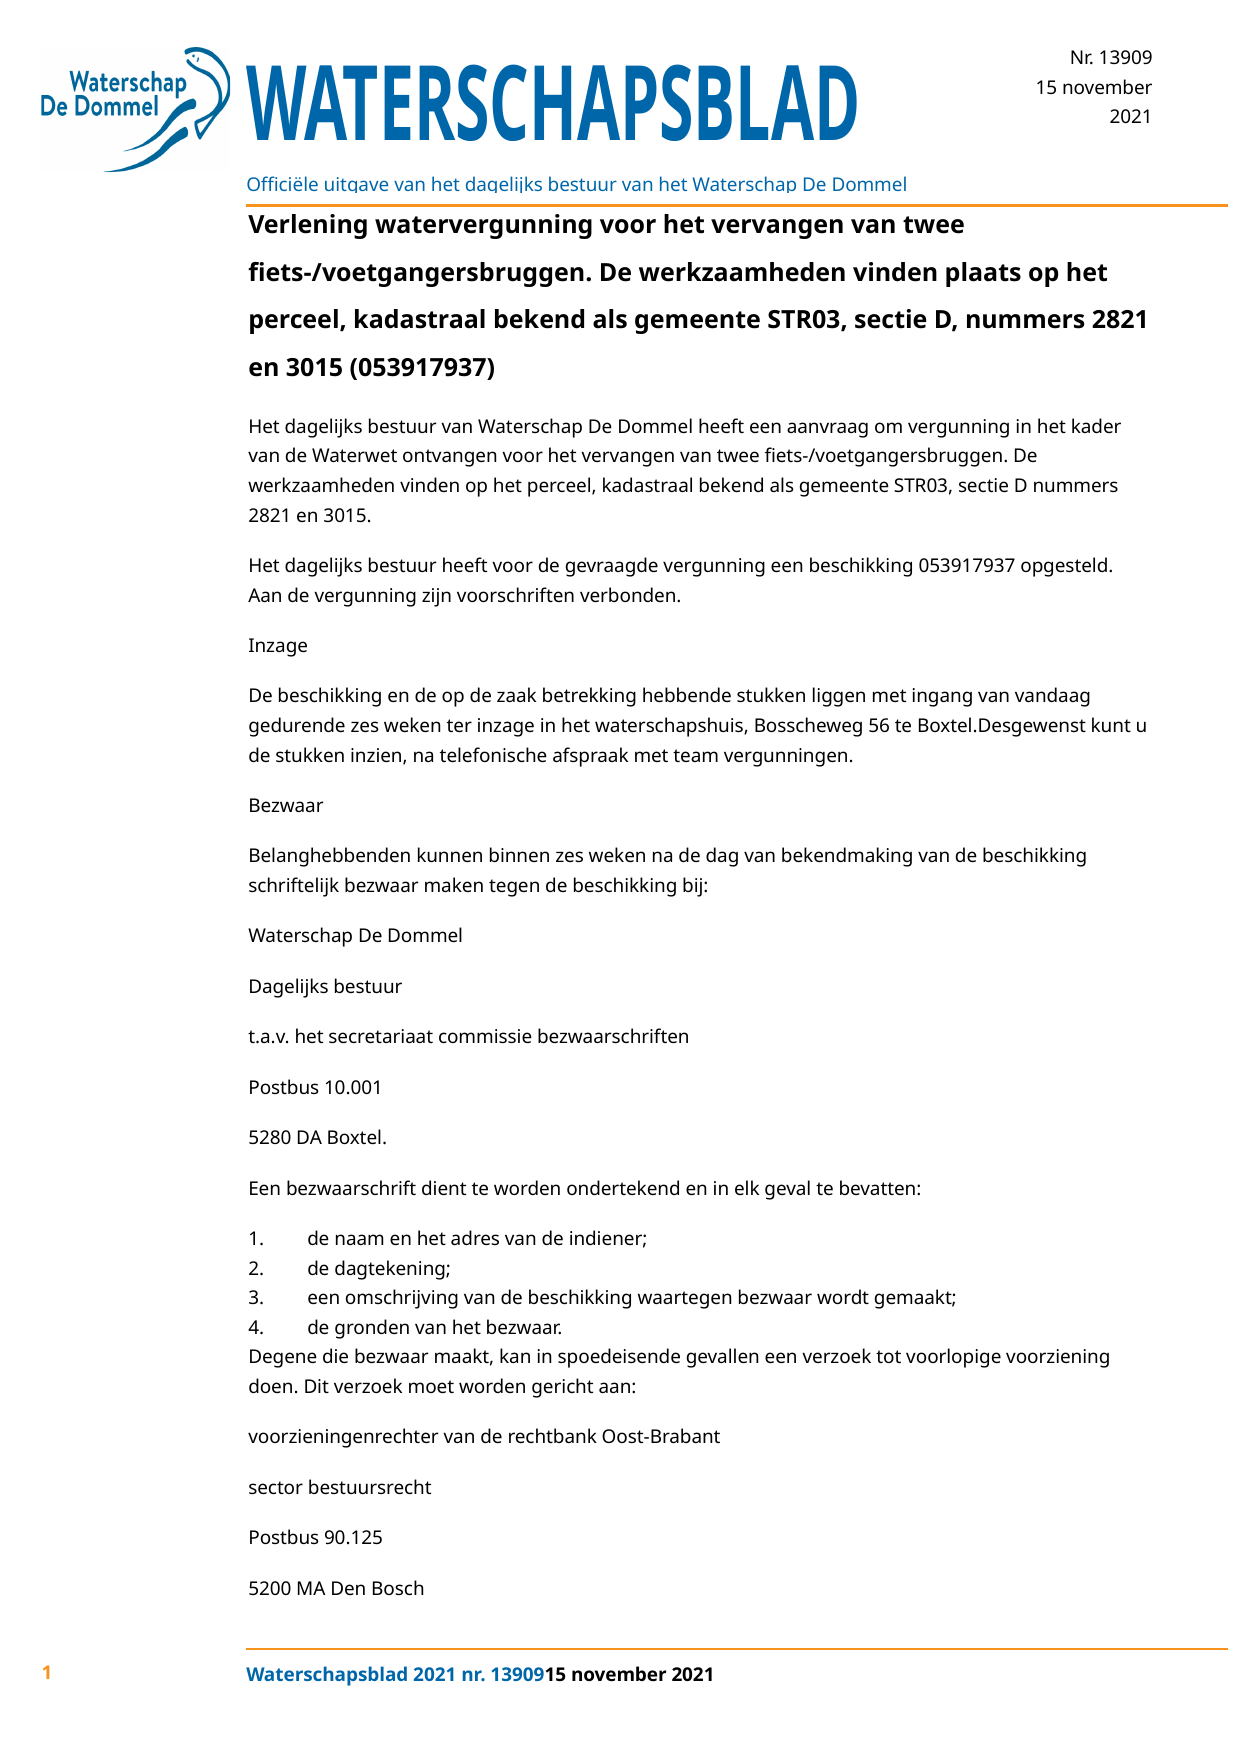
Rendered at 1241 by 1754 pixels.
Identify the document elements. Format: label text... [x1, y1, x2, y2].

list de gronden van het bezwaar. [248, 1314, 1152, 1340]
picture [45, 99, 51, 111]
text Belanghebbenden kunnen binnen zes weken na de dag van bekendmaking van de beschikking schriftelijk bezwaar maken tegen de beschikking bij: [248, 843, 1152, 898]
list een omschrijving van de beschikking waartegen bezwaar wordt gemaakt; [248, 1284, 1152, 1310]
picture [204, 47, 231, 76]
text 5200 MA Den Bosch [248, 1575, 1152, 1601]
picture [41, 47, 231, 172]
text Postbus 90.125 [248, 1524, 1152, 1550]
text t.a.v. het secretariaat commissie bezwaarschriften [248, 1023, 1152, 1049]
text Waterschap De Dommel [248, 923, 1152, 948]
text Verlening watervergunning voor het vervangen van twee fiets-/voetgangersbruggen. De werkzaamheden vinden plaats op het perceel, kadastraal bekend als gemeente STR03, sectie D, nummers 2821 en 3015 (053917937) [248, 207, 1152, 384]
list de naam en het adres van de indiener; [248, 1225, 1152, 1251]
text Degene die bezwaar maakt, kan in spoedeisende gevallen een verzoek tot voorlopige voorziening doen. Dit verzoek moet worden gericht aan: [248, 1343, 1152, 1399]
text voorzieningenrechter van de rechtbank Oost-Brabant [248, 1423, 1152, 1449]
text Het dagelijks bestuur van Waterschap De Dommel heeft een aanvraag om vergunning in het kader van de Waterwet ontvangen voor het vervangen van twee fiets-/voetgangersbruggen. De werkzaamheden vinden op het perceel, kadastraal bekend als gemeente STR03, sectie D nummers 2821 en 3015. [248, 413, 1152, 528]
picture [198, 118, 210, 131]
text Bezwaar [248, 792, 1152, 818]
text Dagelijks bestuur [248, 973, 1152, 999]
text Het dagelijks bestuur heeft voor de gevraagde vergunning een beschikking 053917937 opgesteld. Aan de vergunning zijn voorschriften verbonden. [248, 552, 1152, 608]
list de dagtekening; [248, 1255, 1152, 1281]
text 5280 DA Boxtel. [248, 1124, 1152, 1150]
text De beschikking en de op de zaak betrekking hebbende stukken liggen met ingang van vandaag gedurende zes weken ter inzage in het waterschapshuis, Bosscheweg 56 te Boxtel.Desgewenst kunt u de stukken inzien, na telefonische afspraak met team vergunningen. [248, 683, 1152, 768]
text Postbus 10.001 [248, 1074, 1152, 1100]
text Inzage [248, 632, 1152, 658]
text sector bestuursrecht [248, 1474, 1152, 1500]
text Een bezwaarschrift dient te worden ondertekend en in elk geval te bevatten: [248, 1175, 1152, 1201]
